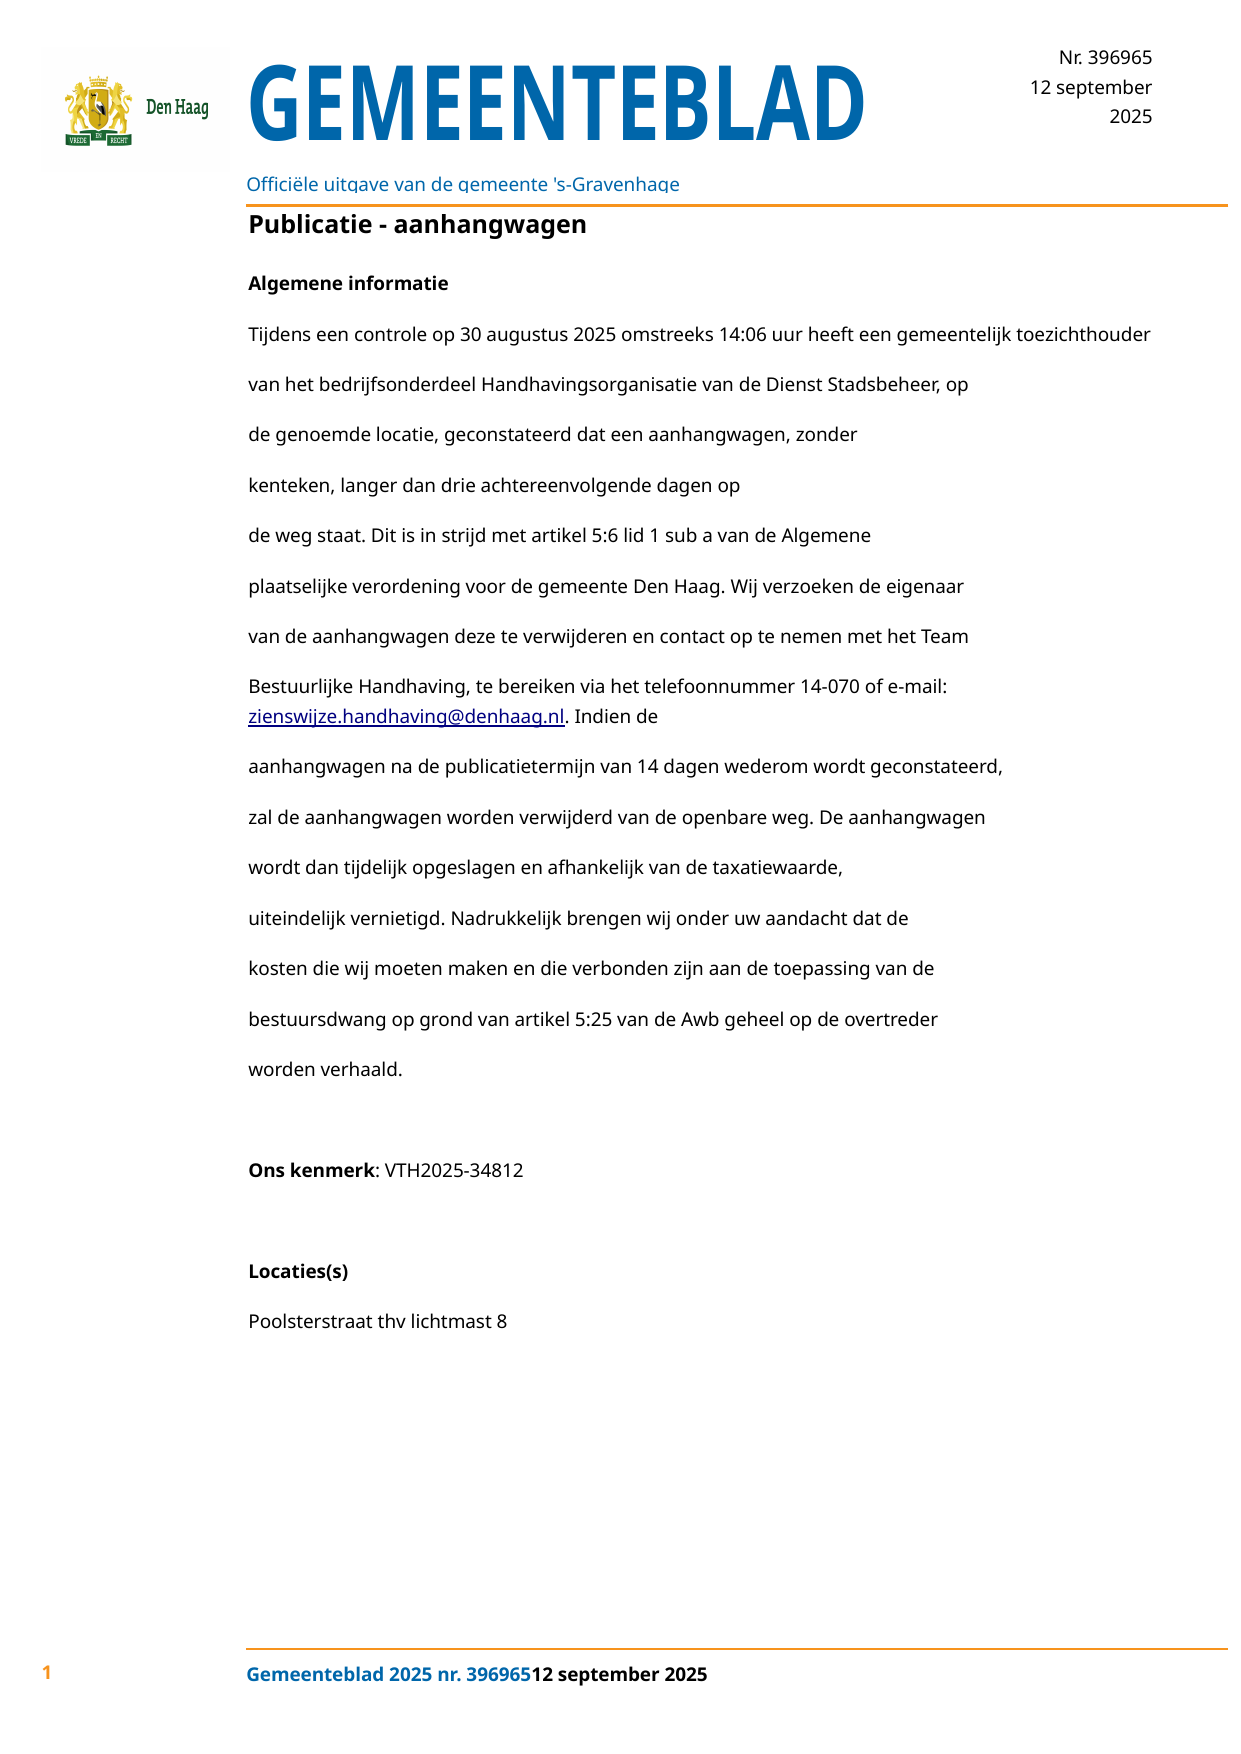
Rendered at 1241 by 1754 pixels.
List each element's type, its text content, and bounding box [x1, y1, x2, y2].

text Ons kenmerk: VTH2025-34812 [248, 1157, 1152, 1183]
text de genoemde locatie, geconstateerd dat een aanhangwagen, zonder [248, 422, 1152, 447]
text Algemene informatie [248, 270, 1152, 296]
text Publicatie - aanhangwagen [248, 207, 1152, 241]
text de weg staat. Dit is in strijd met artikel 5:6 lid 1 sub a van de Algemene [248, 522, 1152, 548]
text Poolsterstraat thv lichtmast 8 [248, 1308, 1152, 1334]
text van het bedrijfsonderdeel Handhavingsorganisatie van de Dienst Stadsbeheer, op [248, 371, 1152, 397]
text Locaties(s) [248, 1258, 1152, 1283]
text aanhangwagen na de publicatietermijn van 14 dagen wederom wordt geconstateerd, [248, 754, 1152, 779]
text bestuursdwang op grond van artikel 5:25 van de Awb geheel op de overtreder [248, 1006, 1152, 1031]
picture [41, 47, 231, 172]
text van de aanhangwagen deze te verwijderen en contact op te nemen met het Team [248, 623, 1152, 649]
text uiteindelijk vernietigd. Nadrukkelijk brengen wij onder uw aandacht dat de [248, 905, 1152, 931]
text kenteken, langer dan drie achtereenvolgende dagen op [248, 472, 1152, 498]
text plaatselijke verordening voor de gemeente Den Haag. Wij verzoeken de eigenaar [248, 573, 1152, 598]
text Bestuurlijke Handhaving, te bereiken via het telefoonnummer 14-070 of e-mail: zienswijze.handhaving@denhaag.nl. Indien de [248, 674, 1152, 729]
text zal de aanhangwagen worden verwijderd van de openbare weg. De aanhangwagen [248, 804, 1152, 830]
text wordt dan tijdelijk opgeslagen en afhankelijk van de taxatiewaarde, [248, 854, 1152, 880]
text Tijdens een controle op 30 augustus 2025 omstreeks 14:06 uur heeft een gemeentelijk toezichthouder [248, 321, 1152, 346]
text worden verhaald. [248, 1056, 1152, 1082]
text kosten die wij moeten maken en die verbonden zijn aan de toepassing van de [248, 955, 1152, 981]
